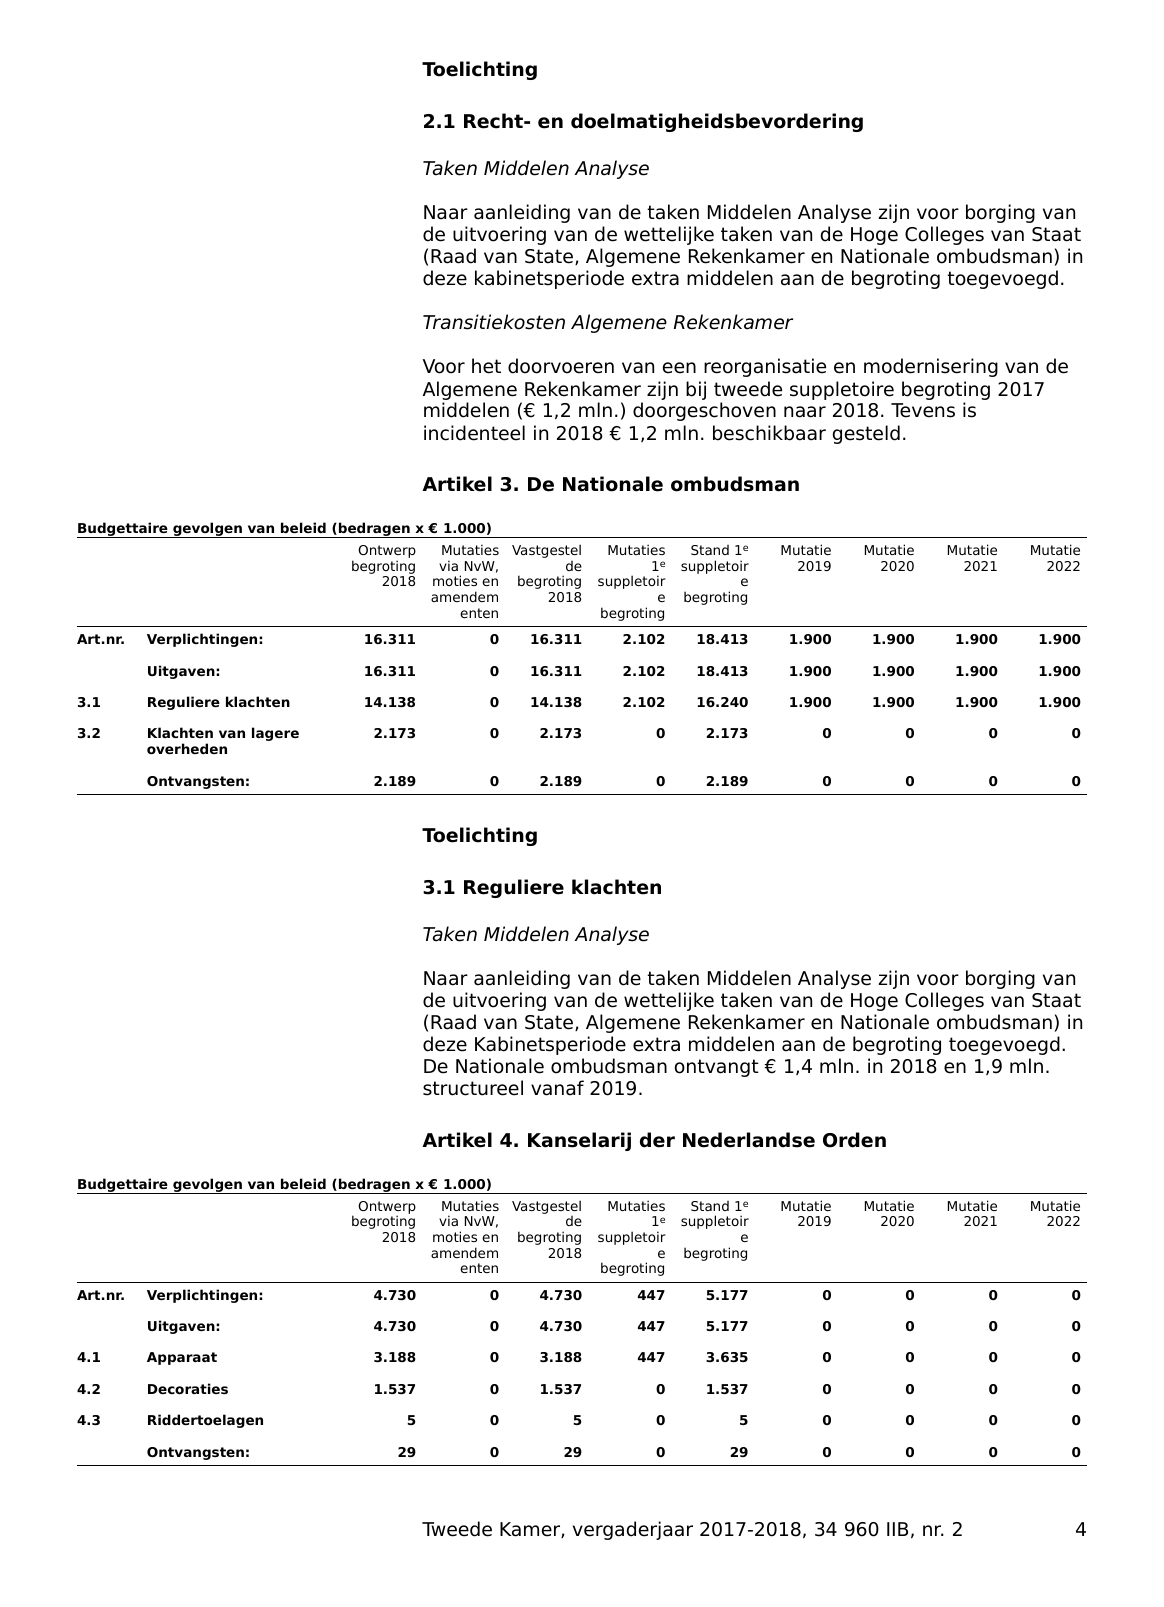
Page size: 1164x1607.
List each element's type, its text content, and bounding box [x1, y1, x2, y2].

table_cell 5 [505, 1413, 588, 1429]
table_cell 4.730 [339, 1319, 422, 1334]
table_cell 4.3 [77, 1413, 141, 1429]
table_cell [754, 758, 837, 773]
subtitle Artikel 4. Kanselarij der Nederlandse Orden [422, 1130, 1087, 1152]
table_cell 14.138 [505, 695, 588, 711]
table_cell [77, 1398, 141, 1413]
table_cell [920, 1398, 1003, 1413]
table_cell [505, 1303, 588, 1319]
table_cell 0 [754, 1319, 837, 1334]
table_cell 16.311 [505, 627, 588, 648]
subtitle 2.1 Recht- en doelmatigheidsbevordering [422, 111, 1087, 133]
table_cell 0 [837, 774, 920, 794]
table_cell [77, 711, 141, 726]
table_cell 0 [422, 627, 505, 648]
table_cell Vastgestelde begroting 2018 [505, 1194, 588, 1282]
table_cell [339, 1429, 422, 1445]
table_cell [754, 679, 837, 695]
table_cell [422, 711, 505, 726]
table_cell 4.730 [505, 1283, 588, 1303]
table_cell [505, 1335, 588, 1350]
table_cell Uitgaven: [141, 663, 339, 679]
table_cell Ontvangsten: [141, 774, 339, 794]
table_cell 0 [422, 1413, 505, 1429]
table_cell Vastgestelde begroting 2018 [505, 538, 588, 626]
table_cell 29 [339, 1445, 422, 1465]
table_cell Verplichtingen: [141, 1283, 339, 1303]
table_cell [837, 1303, 920, 1319]
table_cell Reguliere klachten [141, 695, 339, 711]
table_cell Mutatie 2021 [920, 538, 1003, 626]
table_cell 0 [754, 774, 837, 794]
table_cell 1.900 [837, 695, 920, 711]
table_cell 0 [1004, 774, 1087, 794]
table_cell 4.730 [505, 1319, 588, 1334]
table_cell 3.635 [671, 1350, 754, 1366]
table_cell 0 [588, 1413, 671, 1429]
table_cell [141, 1398, 339, 1413]
table_cell 1.900 [1004, 627, 1087, 648]
table_cell 0 [1004, 1382, 1087, 1397]
table_cell 0 [837, 1382, 920, 1397]
table_cell [141, 1429, 339, 1445]
table_cell 0 [754, 1445, 837, 1465]
table_cell [920, 1429, 1003, 1445]
table_cell [141, 538, 339, 626]
table_cell [588, 711, 671, 726]
table_cell [339, 679, 422, 695]
table_cell Stand 1e suppletoire begroting [671, 1194, 754, 1282]
table_cell 0 [422, 695, 505, 711]
table_cell [588, 758, 671, 773]
table_cell [141, 1303, 339, 1319]
table_cell [339, 758, 422, 773]
table_cell 1.537 [671, 1382, 754, 1397]
table_cell [505, 679, 588, 695]
table_cell [671, 679, 754, 695]
table_cell 0 [422, 663, 505, 679]
table_cell [920, 758, 1003, 773]
table_cell [754, 1429, 837, 1445]
table_cell [671, 648, 754, 663]
table_cell 0 [422, 726, 505, 758]
table_cell 0 [422, 1445, 505, 1465]
table_cell 0 [837, 726, 920, 758]
table_cell [141, 1366, 339, 1382]
subtitle Toelichting [422, 59, 1087, 81]
table_cell 1.900 [754, 627, 837, 648]
table_cell 0 [920, 1319, 1003, 1334]
table_cell Klachten van lagere overheden [141, 726, 339, 758]
table_cell [422, 679, 505, 695]
table_cell [77, 1366, 141, 1382]
table_cell [588, 1335, 671, 1350]
table_cell [837, 679, 920, 695]
table_cell 0 [422, 1350, 505, 1366]
table_cell 1.900 [1004, 663, 1087, 679]
table_cell [754, 711, 837, 726]
table_cell 0 [920, 1445, 1003, 1465]
table_cell [920, 1303, 1003, 1319]
table_cell 5.177 [671, 1283, 754, 1303]
table_cell 0 [422, 1319, 505, 1334]
table_cell [754, 648, 837, 663]
table_cell [505, 1429, 588, 1445]
table_cell 447 [588, 1350, 671, 1366]
table_cell [77, 1319, 141, 1334]
table_cell 2.189 [505, 774, 588, 794]
table_cell [588, 648, 671, 663]
table_cell [1004, 1398, 1087, 1413]
table_cell [1004, 1429, 1087, 1445]
table_cell [1004, 711, 1087, 726]
table_cell [505, 648, 588, 663]
table_cell [77, 774, 141, 794]
table_cell 0 [1004, 1319, 1087, 1334]
table_cell Mutatie 2020 [837, 538, 920, 626]
table_cell [837, 1429, 920, 1445]
table_cell [77, 679, 141, 695]
table_cell [754, 1335, 837, 1350]
table_cell 2.102 [588, 627, 671, 648]
table_cell 2.173 [339, 726, 422, 758]
text Naar aanleiding van de taken Middelen Analyse zijn voor borging van de uitvoering van de wettelijke taken van de Hoge Colleges van Staat (Raad van State, Algemene Rekenkamer en Nationale ombudsman) in deze Kabinetsperiode extra middelen aan de begroting toegevoegd. De Nationale ombudsman ontvangt € 1,4 mln. in 2018 en 1,9 mln. structureel vanaf 2019. [422, 968, 1087, 1100]
table_cell 16.311 [339, 663, 422, 679]
table_cell 0 [1004, 1413, 1087, 1429]
table_cell Mutatie 2021 [920, 1194, 1003, 1282]
table_cell Verplichtingen: [141, 627, 339, 648]
table_cell [339, 711, 422, 726]
table_cell [588, 679, 671, 695]
table_cell 447 [588, 1283, 671, 1303]
table_cell [77, 648, 141, 663]
table_cell 0 [754, 1413, 837, 1429]
table_cell [422, 1398, 505, 1413]
table_cell [671, 1366, 754, 1382]
table_cell [920, 711, 1003, 726]
table_cell [422, 1335, 505, 1350]
table_cell [837, 758, 920, 773]
table_cell [920, 1335, 1003, 1350]
table_cell 0 [422, 774, 505, 794]
table_cell 1.900 [754, 695, 837, 711]
table_cell [671, 1303, 754, 1319]
table_cell [754, 1366, 837, 1382]
table_cell [77, 538, 141, 626]
table_cell 0 [754, 1283, 837, 1303]
table_cell 29 [505, 1445, 588, 1465]
table_cell Ontvangsten: [141, 1445, 339, 1465]
table_cell 16.311 [339, 627, 422, 648]
table_cell 1.900 [837, 663, 920, 679]
table_cell [77, 1429, 141, 1445]
table_cell 18.413 [671, 627, 754, 648]
table_cell [339, 1398, 422, 1413]
table_cell 0 [920, 774, 1003, 794]
table_cell Art.nr. [77, 627, 141, 648]
table_cell [920, 648, 1003, 663]
table_cell 3.188 [505, 1350, 588, 1366]
table_cell 0 [837, 1283, 920, 1303]
table_cell [588, 1429, 671, 1445]
table_cell 0 [422, 1283, 505, 1303]
table_cell Mutaties 1e suppletoire begroting [588, 538, 671, 626]
table_cell 0 [754, 1382, 837, 1397]
table_cell [671, 758, 754, 773]
table_cell Riddertoelagen [141, 1413, 339, 1429]
table_cell Apparaat [141, 1350, 339, 1366]
table_cell 1.900 [754, 663, 837, 679]
table_cell 4.2 [77, 1382, 141, 1397]
table_cell 18.413 [671, 663, 754, 679]
table_cell [141, 1194, 339, 1282]
subtitle Taken Middelen Analyse [422, 158, 1087, 180]
table_cell [754, 1303, 837, 1319]
table_cell 1.900 [920, 627, 1003, 648]
table_cell [422, 758, 505, 773]
table_cell [422, 1366, 505, 1382]
subtitle 3.1 Reguliere klachten [422, 877, 1087, 899]
table_cell [77, 663, 141, 679]
subtitle Taken Middelen Analyse [422, 924, 1087, 946]
table_cell Decoraties [141, 1382, 339, 1397]
table_cell [505, 1398, 588, 1413]
table_cell 3.2 [77, 726, 141, 758]
table_cell 0 [588, 1382, 671, 1397]
table_cell Mutatie 2022 [1004, 538, 1087, 626]
table_cell [141, 648, 339, 663]
table_cell [837, 711, 920, 726]
table_header Budgettaire gevolgen van beleid (bedragen x € 1.000) [77, 521, 1087, 537]
table_header Budgettaire gevolgen van beleid (bedragen x € 1.000) [77, 1177, 1087, 1193]
table_cell [837, 648, 920, 663]
table_cell 16.240 [671, 695, 754, 711]
table_cell 0 [422, 1382, 505, 1397]
table_cell 0 [754, 726, 837, 758]
table_cell [1004, 648, 1087, 663]
table_cell 5 [671, 1413, 754, 1429]
table_cell [422, 1303, 505, 1319]
table_cell [671, 1398, 754, 1413]
table_cell 0 [1004, 1350, 1087, 1366]
table_cell [339, 1335, 422, 1350]
table_cell [671, 711, 754, 726]
table_cell [1004, 758, 1087, 773]
table_cell [141, 679, 339, 695]
table_cell [920, 1366, 1003, 1382]
table_cell 29 [671, 1445, 754, 1465]
table_cell Ontwerp begroting 2018 [339, 538, 422, 626]
table_cell Mutatie 2019 [754, 538, 837, 626]
table_cell 2.189 [339, 774, 422, 794]
table_cell 0 [920, 726, 1003, 758]
table_cell 0 [920, 1350, 1003, 1366]
table_cell [837, 1335, 920, 1350]
table_cell [141, 758, 339, 773]
table_cell [754, 1398, 837, 1413]
table_cell 14.138 [339, 695, 422, 711]
table_cell 2.189 [671, 774, 754, 794]
table_cell Mutaties via NvW, moties en amendementen [422, 1194, 505, 1282]
table_cell [1004, 1335, 1087, 1350]
text Naar aanleiding van de taken Middelen Analyse zijn voor borging van de uitvoering van de wettelijke taken van de Hoge Colleges van Staat (Raad van State, Algemene Rekenkamer en Nationale ombudsman) in deze kabinetsperiode extra middelen aan de begroting toegevoegd. [422, 202, 1087, 290]
table_cell 1.900 [920, 695, 1003, 711]
table_cell [588, 1398, 671, 1413]
table_cell 1.537 [505, 1382, 588, 1397]
table_cell 0 [588, 1445, 671, 1465]
table_cell [339, 648, 422, 663]
table_cell 0 [754, 1350, 837, 1366]
table_cell [77, 758, 141, 773]
subtitle Artikel 3. De Nationale ombudsman [422, 474, 1087, 496]
table_cell Uitgaven: [141, 1319, 339, 1334]
table_cell Mutatie 2020 [837, 1194, 920, 1282]
table_cell Stand 1e suppletoire begroting [671, 538, 754, 626]
table_cell 4.1 [77, 1350, 141, 1366]
table_cell [837, 1398, 920, 1413]
table_cell [141, 711, 339, 726]
table_cell 447 [588, 1319, 671, 1334]
table_cell 0 [1004, 1283, 1087, 1303]
table_cell 0 [920, 1283, 1003, 1303]
table_cell 3.1 [77, 695, 141, 711]
table_cell Ontwerp begroting 2018 [339, 1194, 422, 1282]
table_cell 0 [837, 1445, 920, 1465]
table_cell [77, 1303, 141, 1319]
table_cell 0 [920, 1382, 1003, 1397]
subtitle Transitiekosten Algemene Rekenkamer [422, 312, 1087, 334]
table_cell [588, 1303, 671, 1319]
table_cell 0 [588, 774, 671, 794]
table_cell 0 [1004, 1445, 1087, 1465]
table_cell 0 [837, 1319, 920, 1334]
table_cell 4.730 [339, 1283, 422, 1303]
table_cell 1.900 [837, 627, 920, 648]
table_cell [837, 1366, 920, 1382]
table_cell [77, 1194, 141, 1282]
table_cell 0 [1004, 726, 1087, 758]
table_cell 16.311 [505, 663, 588, 679]
table_cell Art.nr. [77, 1283, 141, 1303]
table_cell 5.177 [671, 1319, 754, 1334]
table_cell [1004, 1366, 1087, 1382]
table_cell 0 [837, 1413, 920, 1429]
table_cell 1.900 [920, 663, 1003, 679]
table_cell 1.900 [1004, 695, 1087, 711]
table_cell Mutaties via NvW, moties en amendementen [422, 538, 505, 626]
table_cell [1004, 679, 1087, 695]
table_cell [588, 1366, 671, 1382]
table_cell 2.102 [588, 663, 671, 679]
table_cell [77, 1445, 141, 1465]
table_cell 0 [588, 726, 671, 758]
table_cell Mutatie 2022 [1004, 1194, 1087, 1282]
table_cell [339, 1303, 422, 1319]
table_cell [505, 758, 588, 773]
table_cell [1004, 1303, 1087, 1319]
table_cell 5 [339, 1413, 422, 1429]
table_cell [141, 1335, 339, 1350]
table_cell [422, 648, 505, 663]
table_cell [505, 711, 588, 726]
table_cell [77, 1335, 141, 1350]
table_cell [920, 679, 1003, 695]
table_cell Mutatie 2019 [754, 1194, 837, 1282]
table_cell 0 [920, 1413, 1003, 1429]
table_cell [422, 1429, 505, 1445]
table_cell 1.537 [339, 1382, 422, 1397]
table_cell Mutaties 1e suppletoire begroting [588, 1194, 671, 1282]
table_cell [671, 1335, 754, 1350]
table_cell [671, 1429, 754, 1445]
table_cell [339, 1366, 422, 1382]
subtitle Toelichting [422, 825, 1087, 847]
table_cell 2.173 [505, 726, 588, 758]
table_cell 0 [837, 1350, 920, 1366]
table_cell 2.173 [671, 726, 754, 758]
table_cell 2.102 [588, 695, 671, 711]
table_cell 3.188 [339, 1350, 422, 1366]
text Voor het doorvoeren van een reorganisatie en modernisering van de Algemene Rekenkamer zijn bij tweede suppletoire begroting 2017 middelen (€ 1,2 mln.) doorgeschoven naar 2018. Tevens is incidenteel in 2018 € 1,2 mln. beschikbaar gesteld. [422, 356, 1087, 444]
table_cell [505, 1366, 588, 1382]
